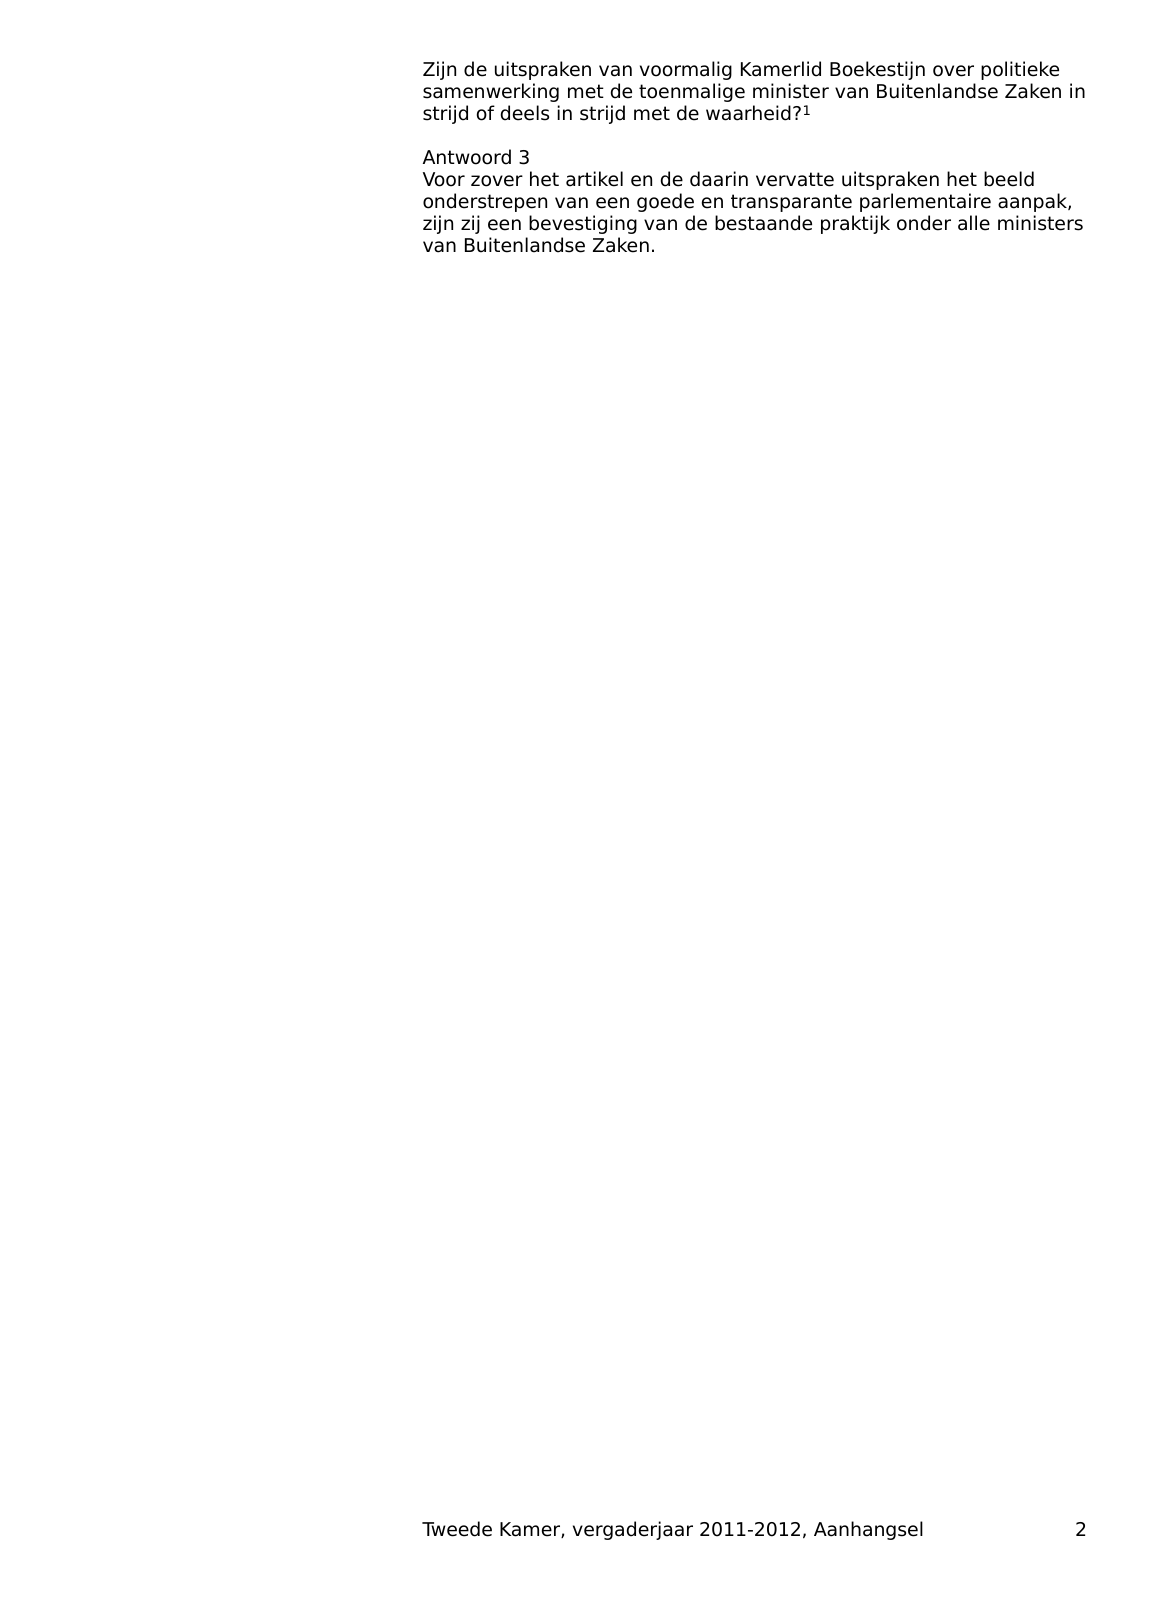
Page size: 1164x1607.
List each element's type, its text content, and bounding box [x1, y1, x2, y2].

text Voor zover het artikel en de daarin vervatte uitspraken het beeld onderstrepen van een goede en transparante parlementaire aanpak, zijn zij een bevestiging van de bestaande praktijk onder alle ministers van Buitenlandse Zaken. [422, 169, 1087, 257]
text Antwoord 3 [422, 147, 1087, 169]
text Zijn de uitspraken van voormalig Kamerlid Boekestijn over politieke samenwerking met de toenmalige minister van Buitenlandse Zaken in strijd of deels in strijd met de waarheid?1 [422, 59, 1087, 125]
